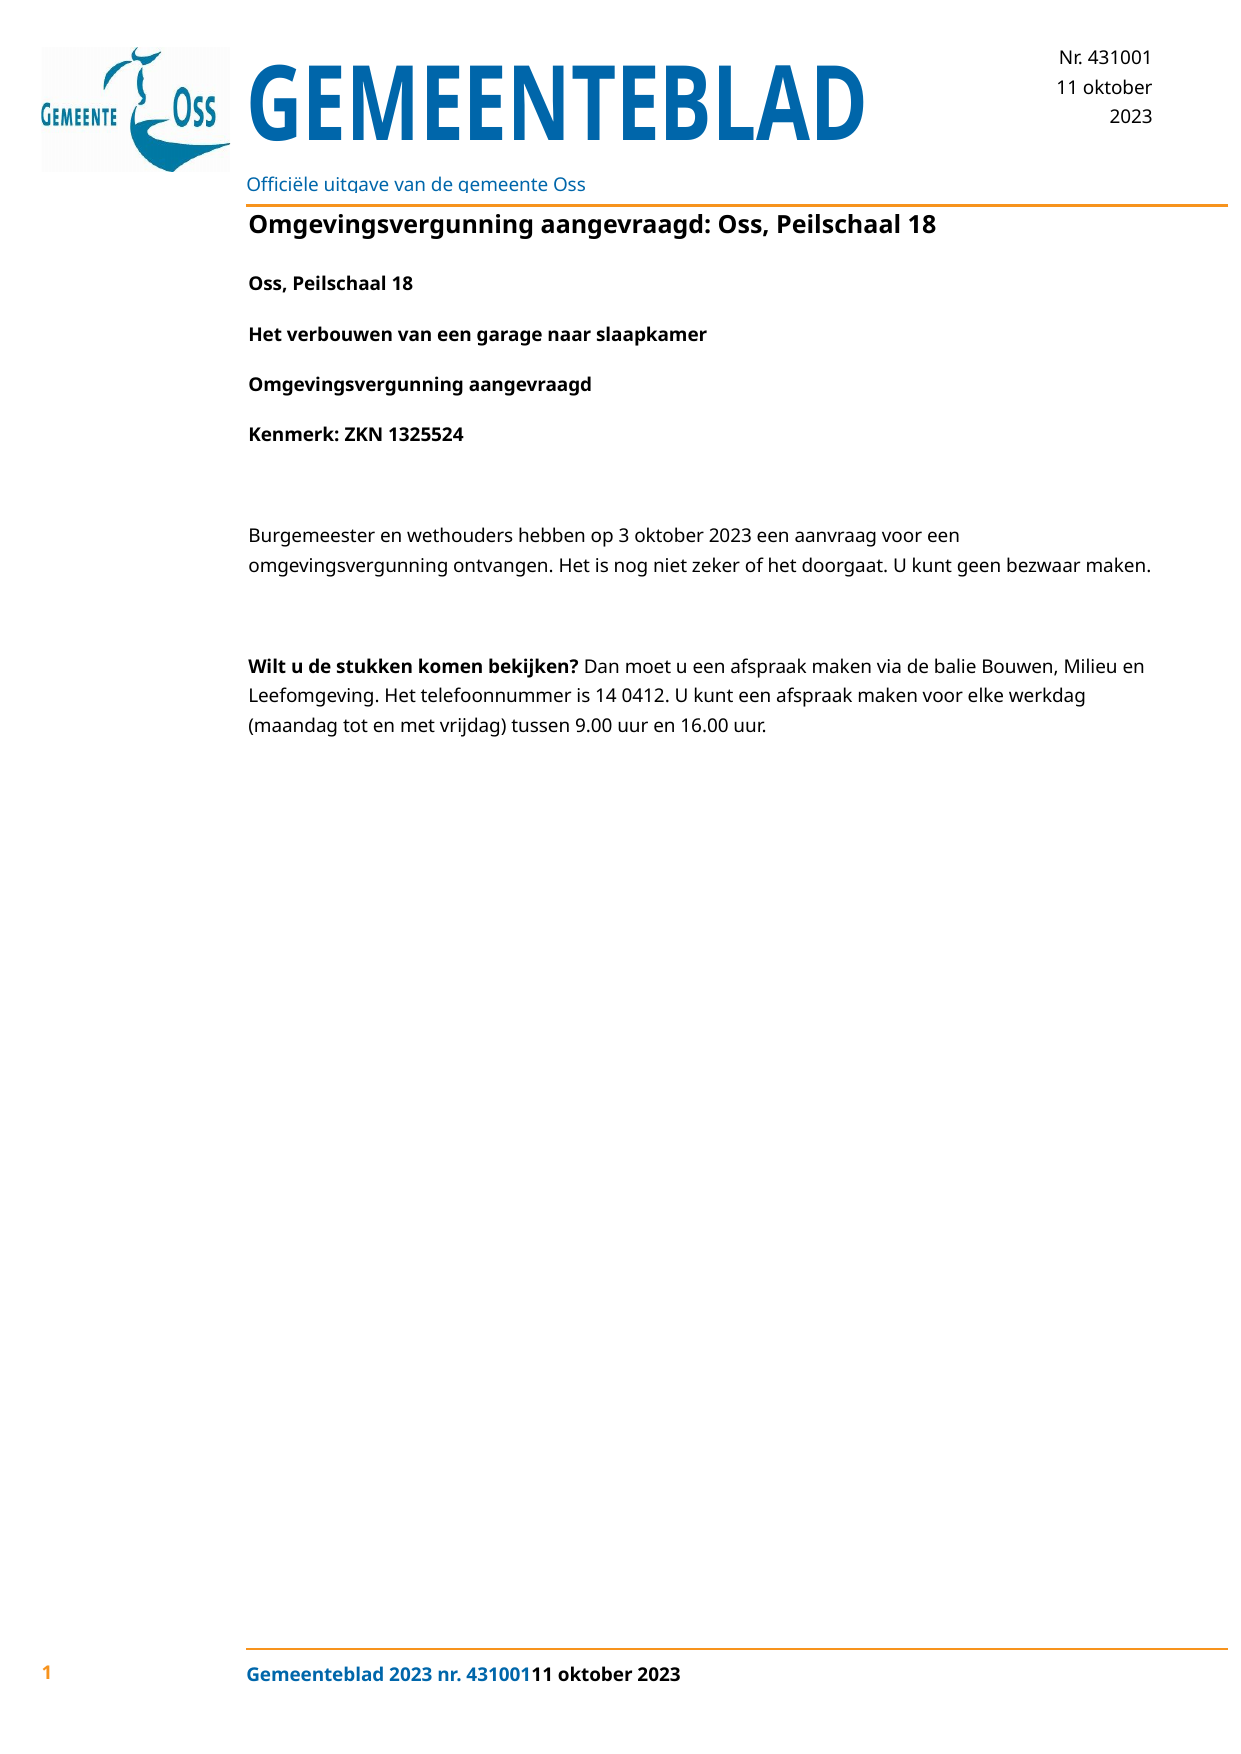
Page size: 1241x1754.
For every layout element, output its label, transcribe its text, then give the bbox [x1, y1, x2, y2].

text Kenmerk: ZKN 1325524 [248, 422, 1152, 447]
text Wilt u de stukken komen bekijken? Dan moet u een afspraak maken via de balie Bouwen, Milieu en Leefomgeving. Het telefoonnummer is 14 0412. U kunt een afspraak maken voor elke werkdag (maandag tot en met vrijdag) tussen 9.00 uur en 16.00 uur. [248, 653, 1152, 738]
text Omgevingsvergunning aangevraagd: Oss, Peilschaal 18 [248, 207, 1152, 241]
text Het verbouwen van een garage naar slaapkamer [248, 321, 1152, 346]
text Omgevingsvergunning aangevraagd [248, 371, 1152, 397]
text Oss, Peilschaal 18 [248, 270, 1152, 296]
picture [41, 47, 231, 172]
text Burgemeester en wethouders hebben op 3 oktober 2023 een aanvraag voor een omgevingsvergunning ontvangen. Het is nog niet zeker of het doorgaat. U kunt geen bezwaar maken. [248, 522, 1152, 578]
